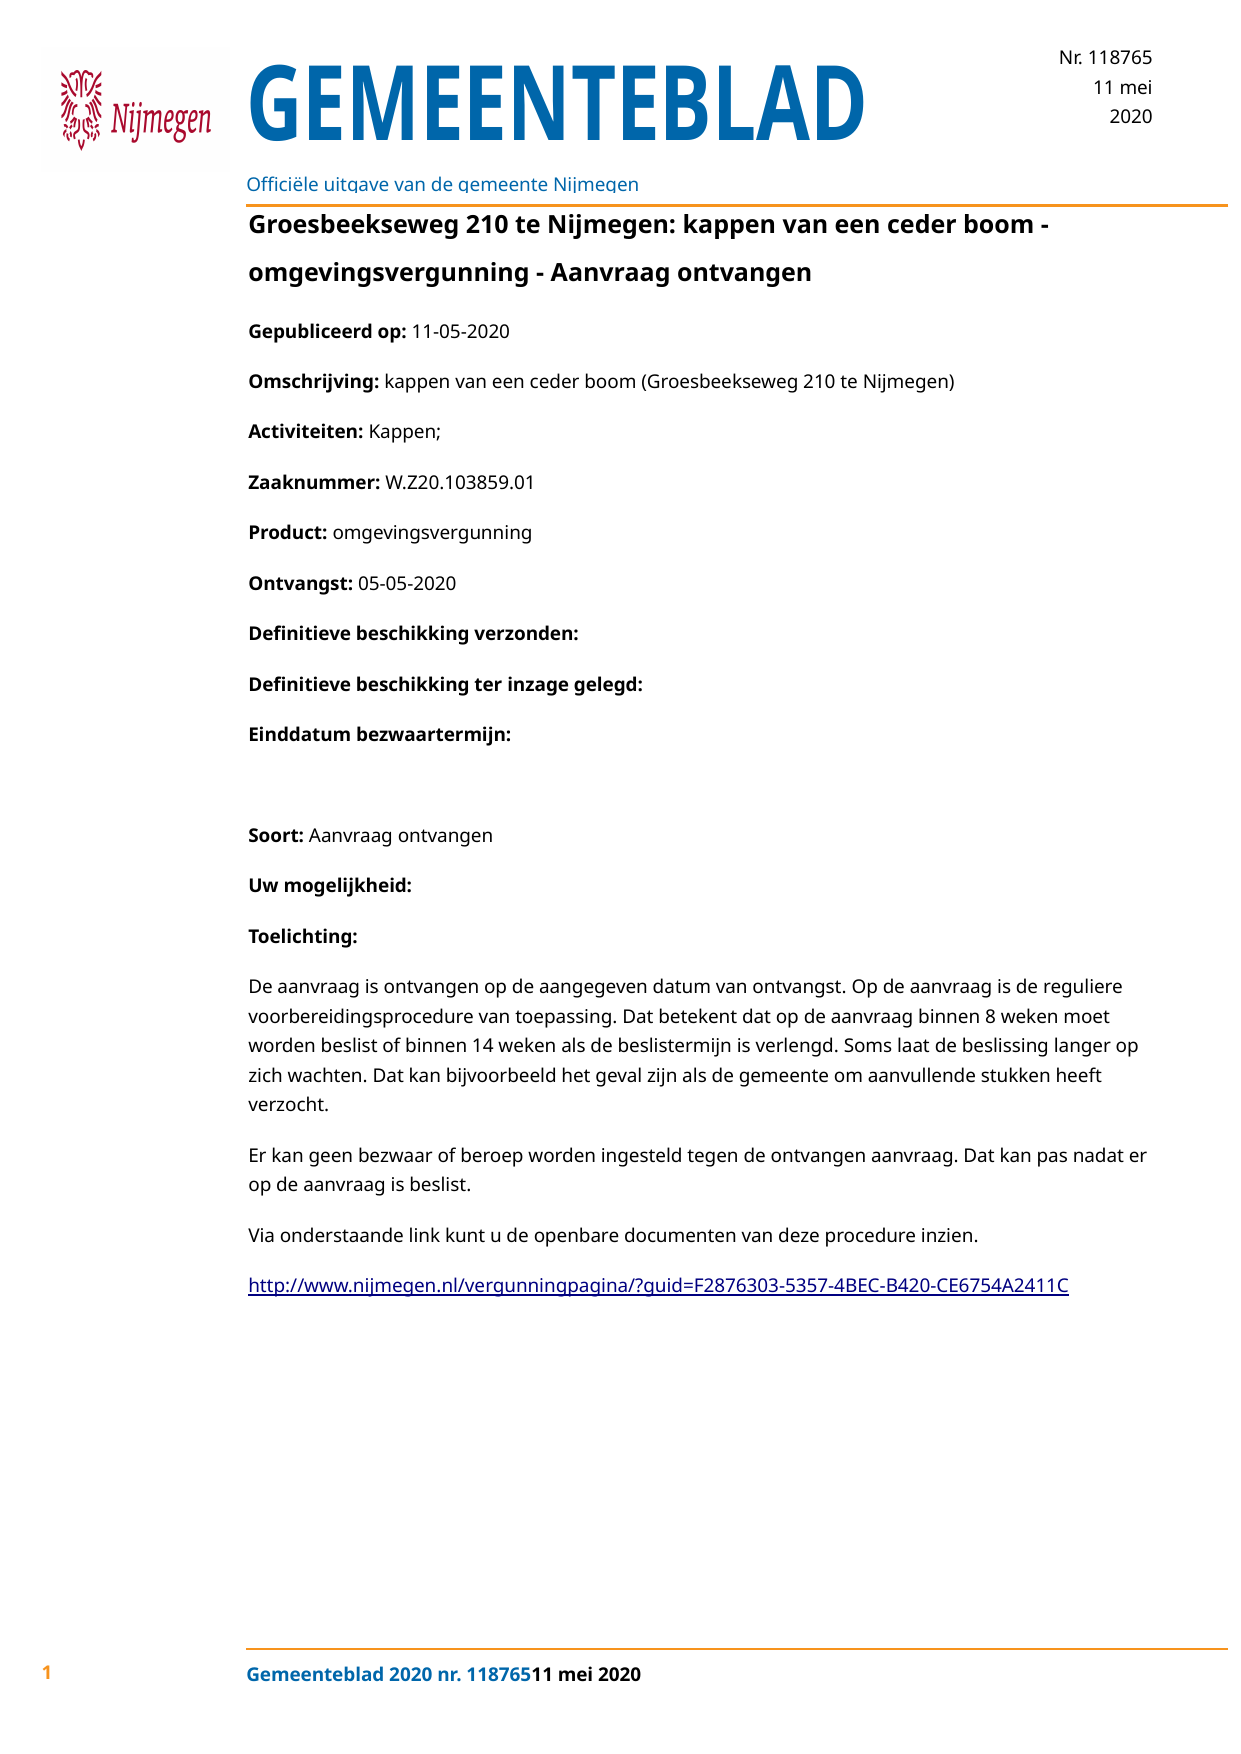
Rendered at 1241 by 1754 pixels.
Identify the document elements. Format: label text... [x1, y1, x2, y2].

text De aanvraag is ontvangen op de aangegeven datum van ontvangst. Op de aanvraag is de reguliere voorbereidingsprocedure van toepassing. Dat betekent dat op de aanvraag binnen 8 weken moet worden beslist of binnen 14 weken als de beslistermijn is verlengd. Soms laat de beslissing langer op zich wachten. Dat kan bijvoorbeeld het geval zijn als de gemeente om aanvullende stukken heeft verzocht. [248, 973, 1152, 1117]
text Toelichting: [248, 923, 1152, 949]
picture [41, 47, 231, 172]
text Einddatum bezwaartermijn: [248, 721, 1152, 747]
text Definitieve beschikking ter inzage gelegd: [248, 671, 1152, 697]
text Via onderstaande link kunt u de openbare documenten van deze procedure inzien. [248, 1222, 1152, 1248]
text Groesbeekseweg 210 te Nijmegen: kappen van een ceder boom - omgevingsvergunning - Aanvraag ontvangen [248, 207, 1152, 288]
text Zaaknummer: W.Z20.103859.01 [248, 469, 1152, 495]
text Soort: Aanvraag ontvangen [248, 822, 1152, 848]
text Ontvangst: 05-05-2020 [248, 570, 1152, 596]
text Gepubliceerd op: 11-05-2020 [248, 318, 1152, 344]
text Definitieve beschikking verzonden: [248, 620, 1152, 646]
text Omschrijving: kappen van een ceder boom (Groesbeekseweg 210 te Nijmegen) [248, 368, 1152, 394]
text Product: omgevingsvergunning [248, 519, 1152, 545]
text Er kan geen bezwaar of beroep worden ingesteld tegen de ontvangen aanvraag. Dat kan pas nadat er op de aanvraag is beslist. [248, 1142, 1152, 1197]
text Activiteiten: Kappen; [248, 419, 1152, 444]
text Uw mogelijkheid: [248, 872, 1152, 898]
text http://www.nijmegen.nl/vergunningpagina/?guid=F2876303-5357-4BEC-B420-CE6754A2411C [248, 1272, 1152, 1298]
